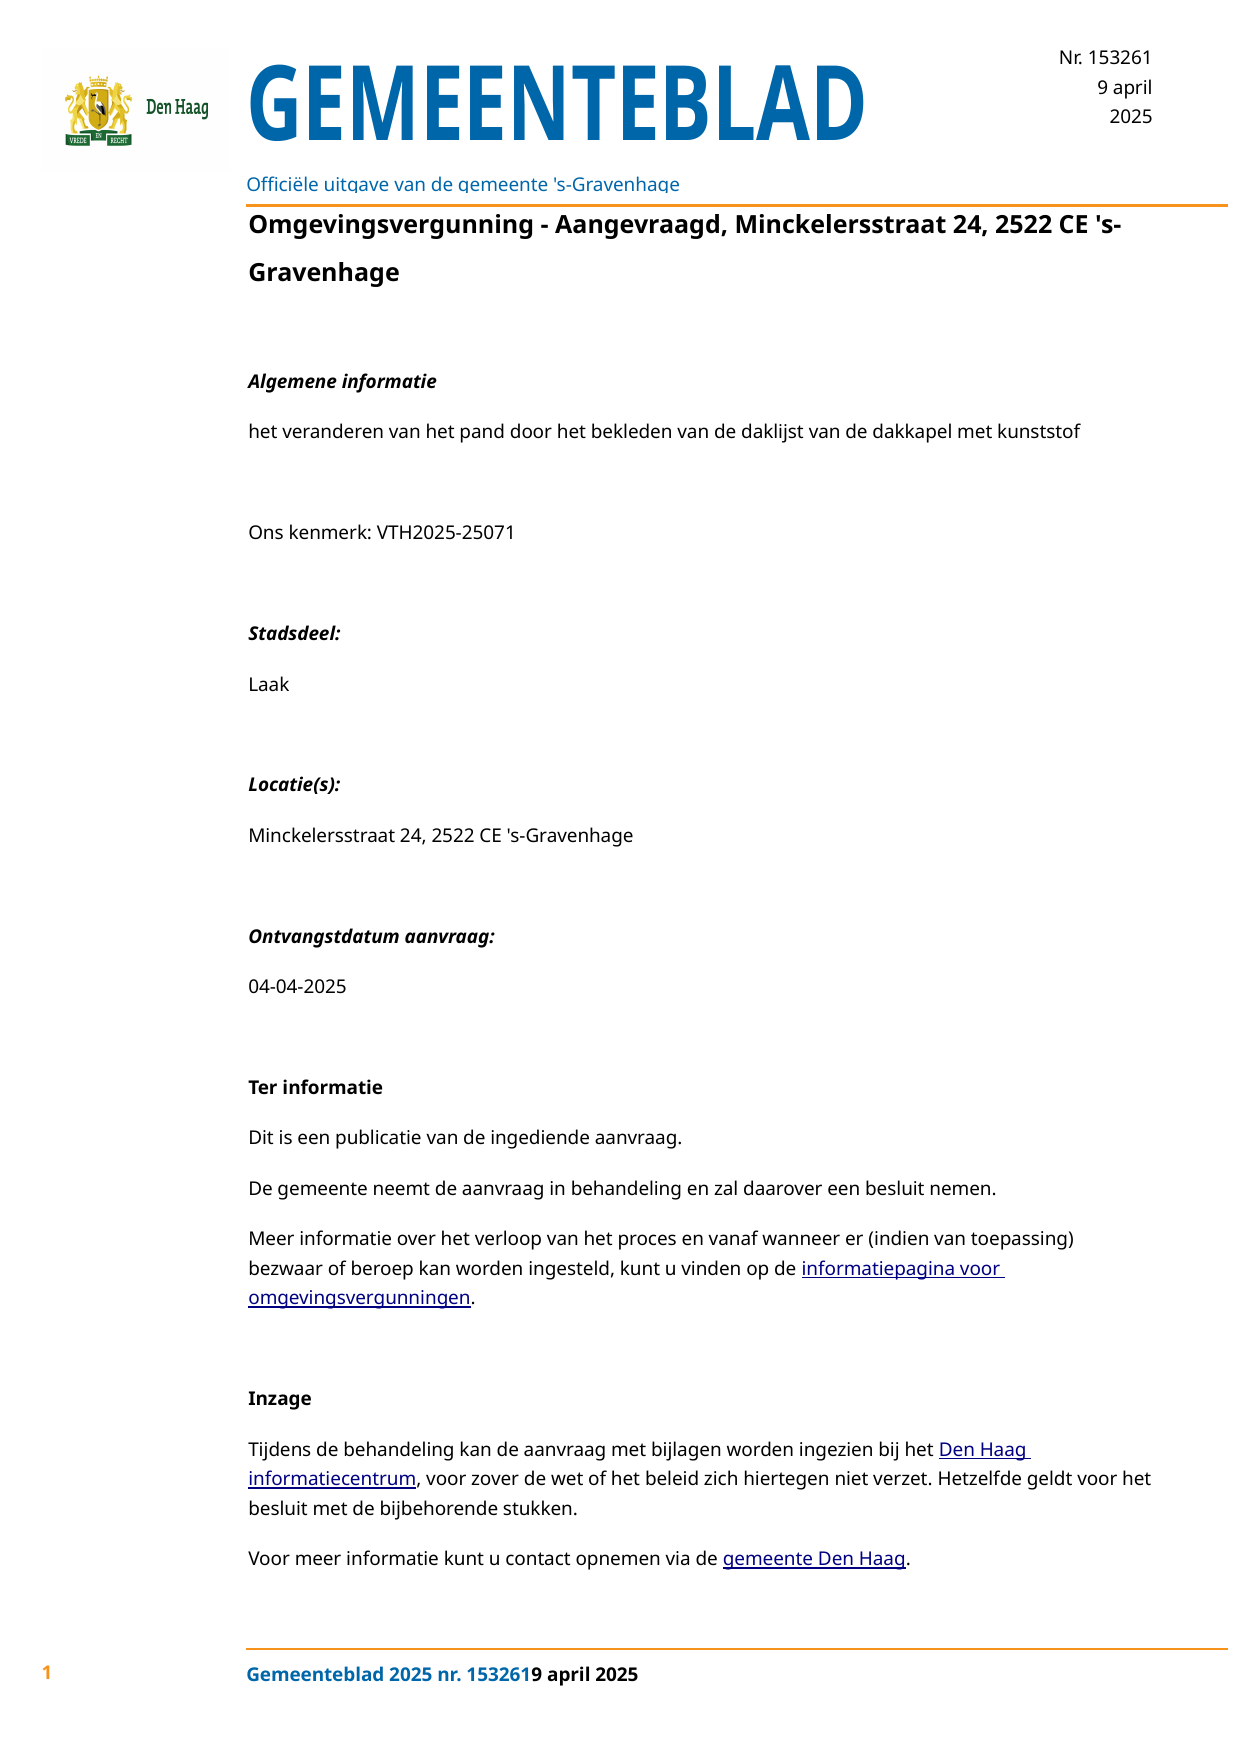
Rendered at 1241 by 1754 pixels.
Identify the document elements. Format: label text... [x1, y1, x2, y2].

text Voor meer informatie kunt u contact opnemen via de gemeente Den Haag. [248, 1545, 1152, 1571]
text Ons kenmerk: VTH2025-25071 [248, 519, 1152, 545]
text Inzage [248, 1385, 1152, 1411]
text Dit is een publicatie van de ingediende aanvraag. [248, 1124, 1152, 1150]
picture [41, 47, 231, 172]
text het veranderen van het pand door het bekleden van de daklijst van de dakkapel met kunststof [248, 419, 1152, 444]
text Locatie(s): [248, 772, 1152, 797]
text De gemeente neemt de aanvraag in behandeling en zal daarover een besluit nemen. [248, 1175, 1152, 1201]
text Algemene informatie [248, 368, 1152, 394]
text Laak [248, 671, 1152, 697]
text Stadsdeel: [248, 620, 1152, 646]
text Ter informatie [248, 1074, 1152, 1100]
text Tijdens de behandeling kan de aanvraag met bijlagen worden ingezien bij het Den Haag informatiecentrum, voor zover de wet of het beleid zich hiertegen niet verzet. Hetzelfde geldt voor het besluit met de bijbehorende stukken. [248, 1436, 1152, 1521]
text Ontvangstdatum aanvraag: [248, 923, 1152, 949]
text 04-04-2025 [248, 973, 1152, 999]
text Minckelersstraat 24, 2522 CE 's-Gravenhage [248, 822, 1152, 848]
text Meer informatie over het verloop van het proces en vanaf wanneer er (indien van toepassing) bezwaar of beroep kan worden ingesteld, kunt u vinden op de informatiepagina voor omgevingsvergunningen. [248, 1225, 1152, 1310]
text Omgevingsvergunning - Aangevraagd, Minckelersstraat 24, 2522 CE 's-Gravenhage [248, 207, 1152, 288]
